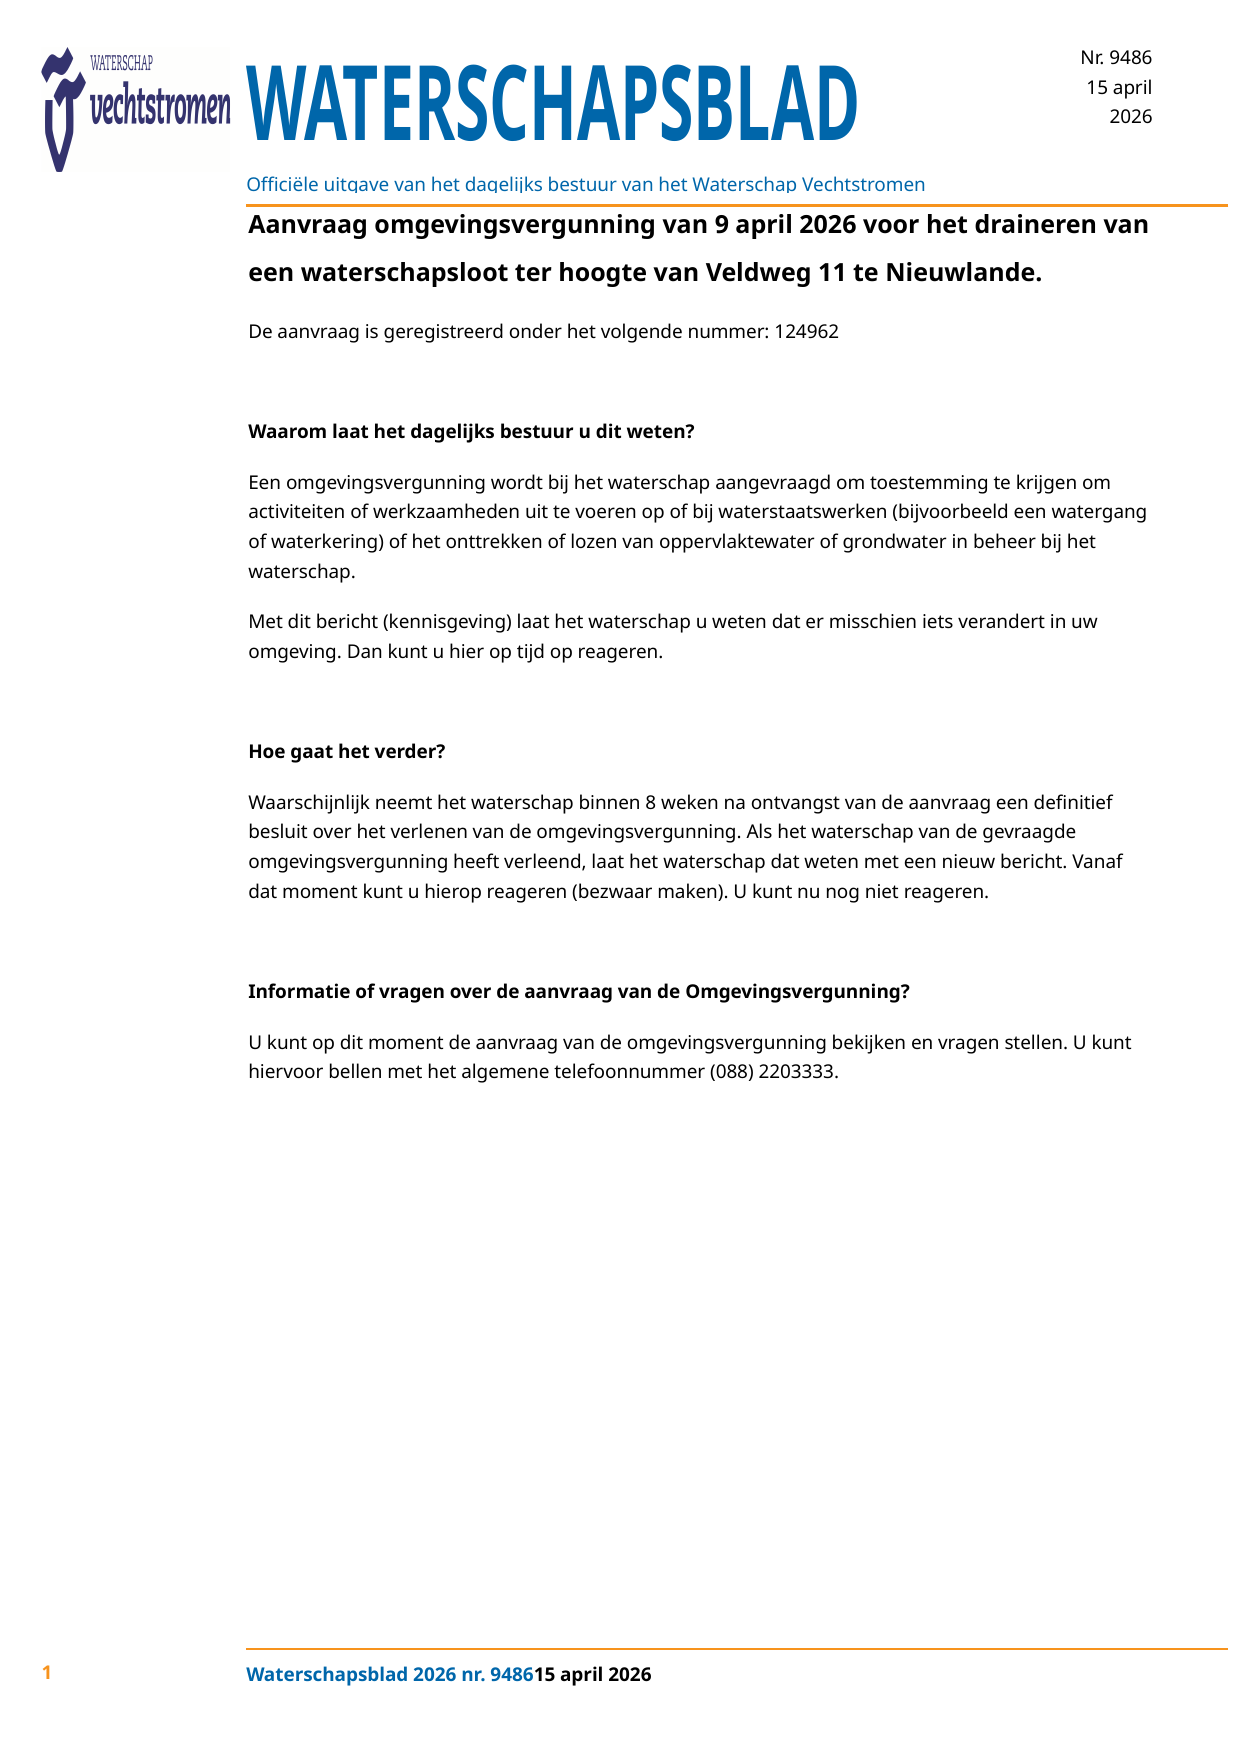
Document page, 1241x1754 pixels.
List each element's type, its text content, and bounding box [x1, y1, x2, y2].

text Informatie of vragen over de aanvraag van de Omgevingsvergunning? [248, 979, 1152, 1004]
text Hoe gaat het verder? [248, 739, 1152, 764]
text Met dit bericht (kennisgeving) laat het waterschap u weten dat er misschien iets verandert in uw omgeving. Dan kunt u hier op tijd op reageren. [248, 608, 1152, 664]
text Aanvraag omgevingsvergunning van 9 april 2026 voor het draineren van een waterschapsloot ter hoogte van Veldweg 11 te Nieuwlande. [248, 207, 1152, 288]
text Een omgevingsvergunning wordt bij het waterschap aangevraagd om toestemming te krijgen om activiteiten of werkzaamheden uit te voeren op of bij waterstaatswerken (bijvoorbeeld een watergang of waterkering) of het onttrekken of lozen van oppervlaktewater of grondwater in beheer bij het waterschap. [248, 469, 1152, 584]
picture [41, 47, 231, 172]
text Waarschijnlijk neemt het waterschap binnen 8 weken na ontvangst van de aanvraag een definitief besluit over het verlenen van de omgevingsvergunning. Als het waterschap van de gevraagde omgevingsvergunning heeft verleend, laat het waterschap dat weten met een nieuw bericht. Vanaf dat moment kunt u hierop reageren (bezwaar maken). U kunt nu nog niet reageren. [248, 789, 1152, 904]
text U kunt op dit moment de aanvraag van de omgevingsvergunning bekijken en vragen stellen. U kunt hiervoor bellen met het algemene telefoonnummer (088) 2203333. [248, 1029, 1152, 1084]
text De aanvraag is geregistreerd onder het volgende nummer: 124962 [248, 318, 1152, 344]
text Waarom laat het dagelijks bestuur u dit weten? [248, 419, 1152, 444]
